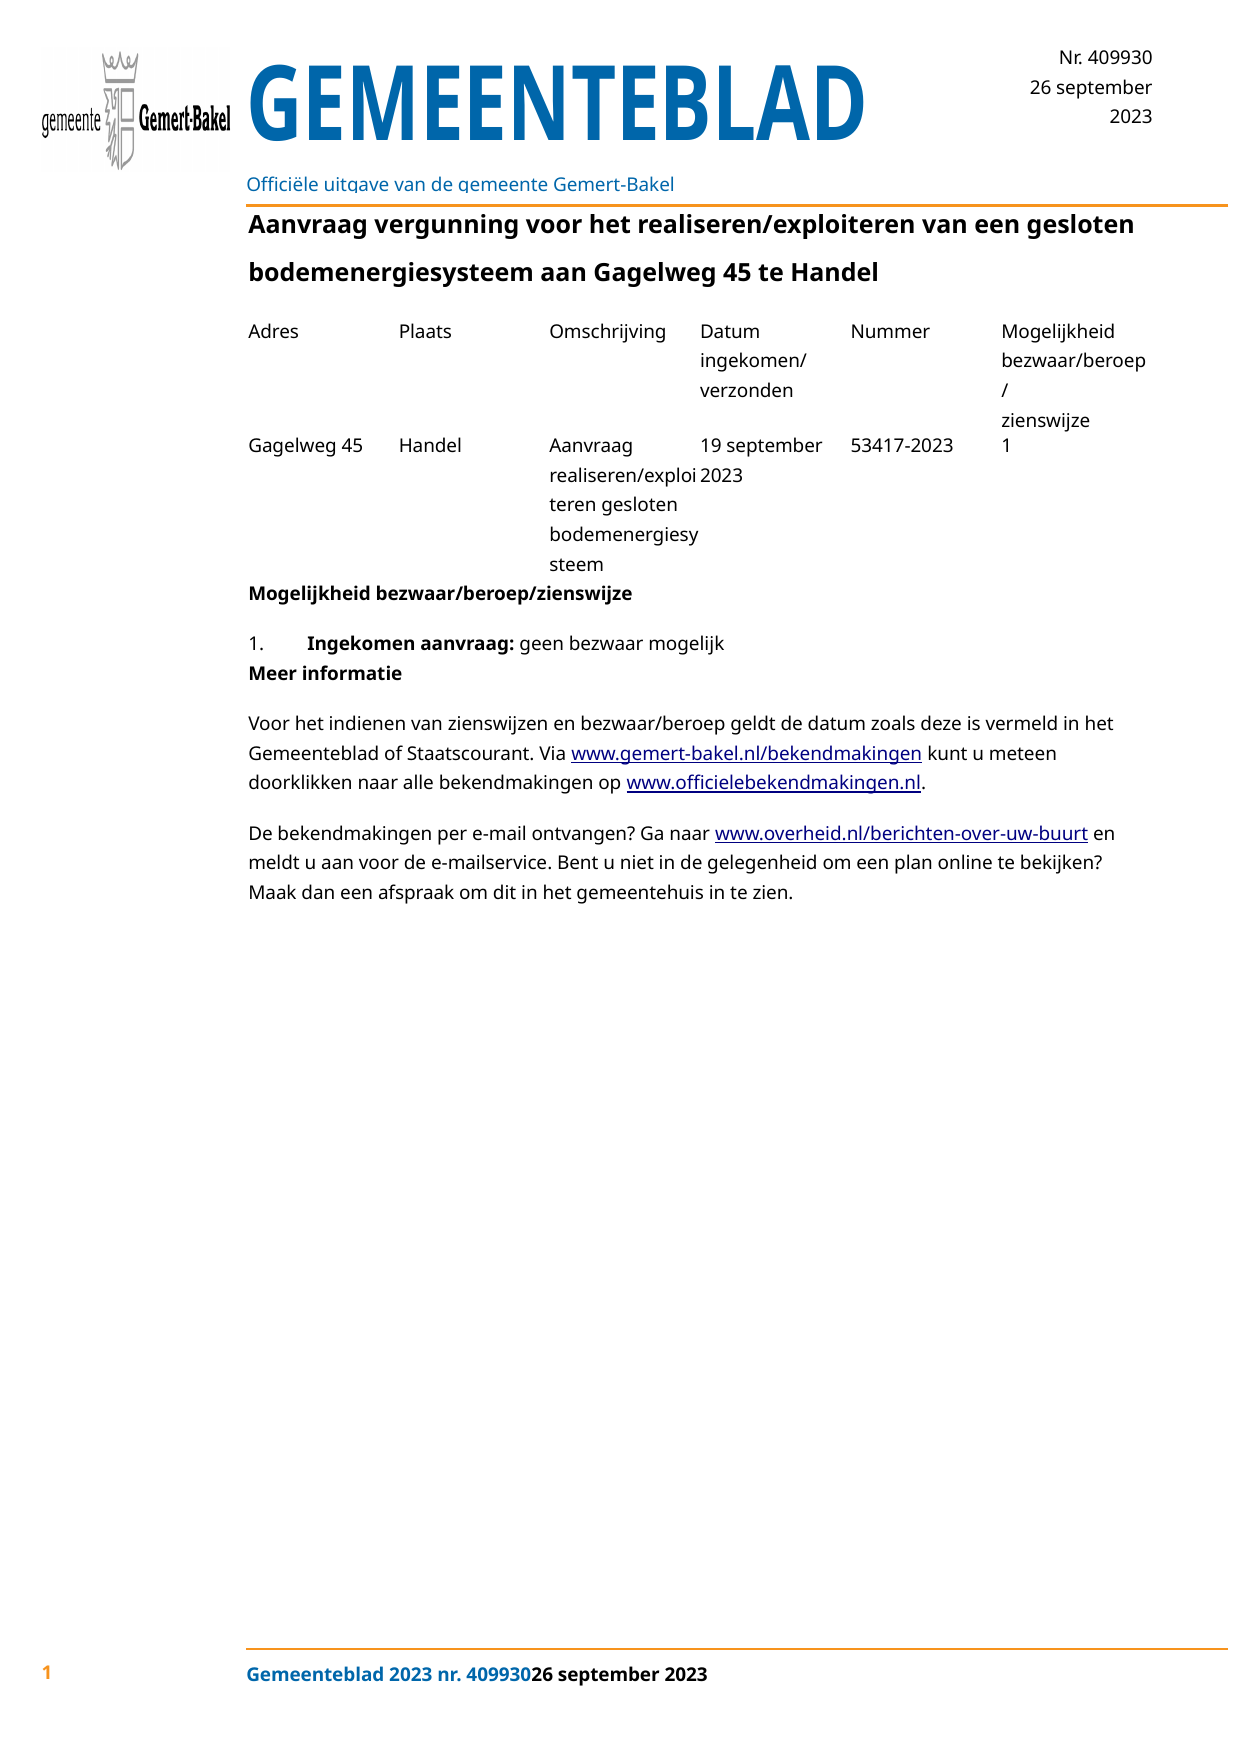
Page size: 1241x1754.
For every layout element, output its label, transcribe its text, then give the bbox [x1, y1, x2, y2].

table_cell Handel [399, 433, 549, 577]
text Voor het indienen van zienswijzen en bezwaar/beroep geldt de datum zoals deze is vermeld in het Gemeenteblad of Staatscourant. Via www.gemert-bakel.nl/bekendmakingen kunt u meteen doorklikken naar alle bekendmakingen op www.officielebekendmakingen.nl. [248, 710, 1152, 795]
table_header Omschrijving [549, 318, 700, 432]
table_cell Gagelweg 45 [248, 433, 398, 577]
table_header Mogelijkheid bezwaar/beroep/ zienswijze [1001, 318, 1152, 432]
table_cell 19 september 2023 [700, 433, 850, 577]
table_cell 1 [1001, 433, 1152, 577]
text Mogelijkheid bezwaar/beroep/zienswijze [248, 580, 1152, 606]
table_header Datum ingekomen/ verzonden [700, 318, 850, 432]
table_cell Aanvraag realiseren/exploiteren gesloten bodemenergiesysteem [549, 433, 700, 577]
text De bekendmakingen per e-mail ontvangen? Ga naar www.overheid.nl/berichten-over-uw-buurt en meldt u aan voor de e-mailservice. Bent u niet in de gelegenheid om een plan online te bekijken? Maak dan een afspraak om dit in het gemeentehuis in te zien. [248, 820, 1152, 905]
list Ingekomen aanvraag: geen bezwaar mogelijk [248, 630, 1152, 656]
text Meer informatie [248, 660, 1152, 686]
table_header Nummer [850, 318, 1001, 432]
picture [41, 47, 231, 172]
table_cell 53417-2023 [850, 433, 1001, 577]
table_header Adres [248, 318, 398, 432]
text Aanvraag vergunning voor het realiseren/exploiteren van een gesloten bodemenergiesysteem aan Gagelweg 45 te Handel [248, 207, 1152, 288]
table_header Plaats [399, 318, 549, 432]
